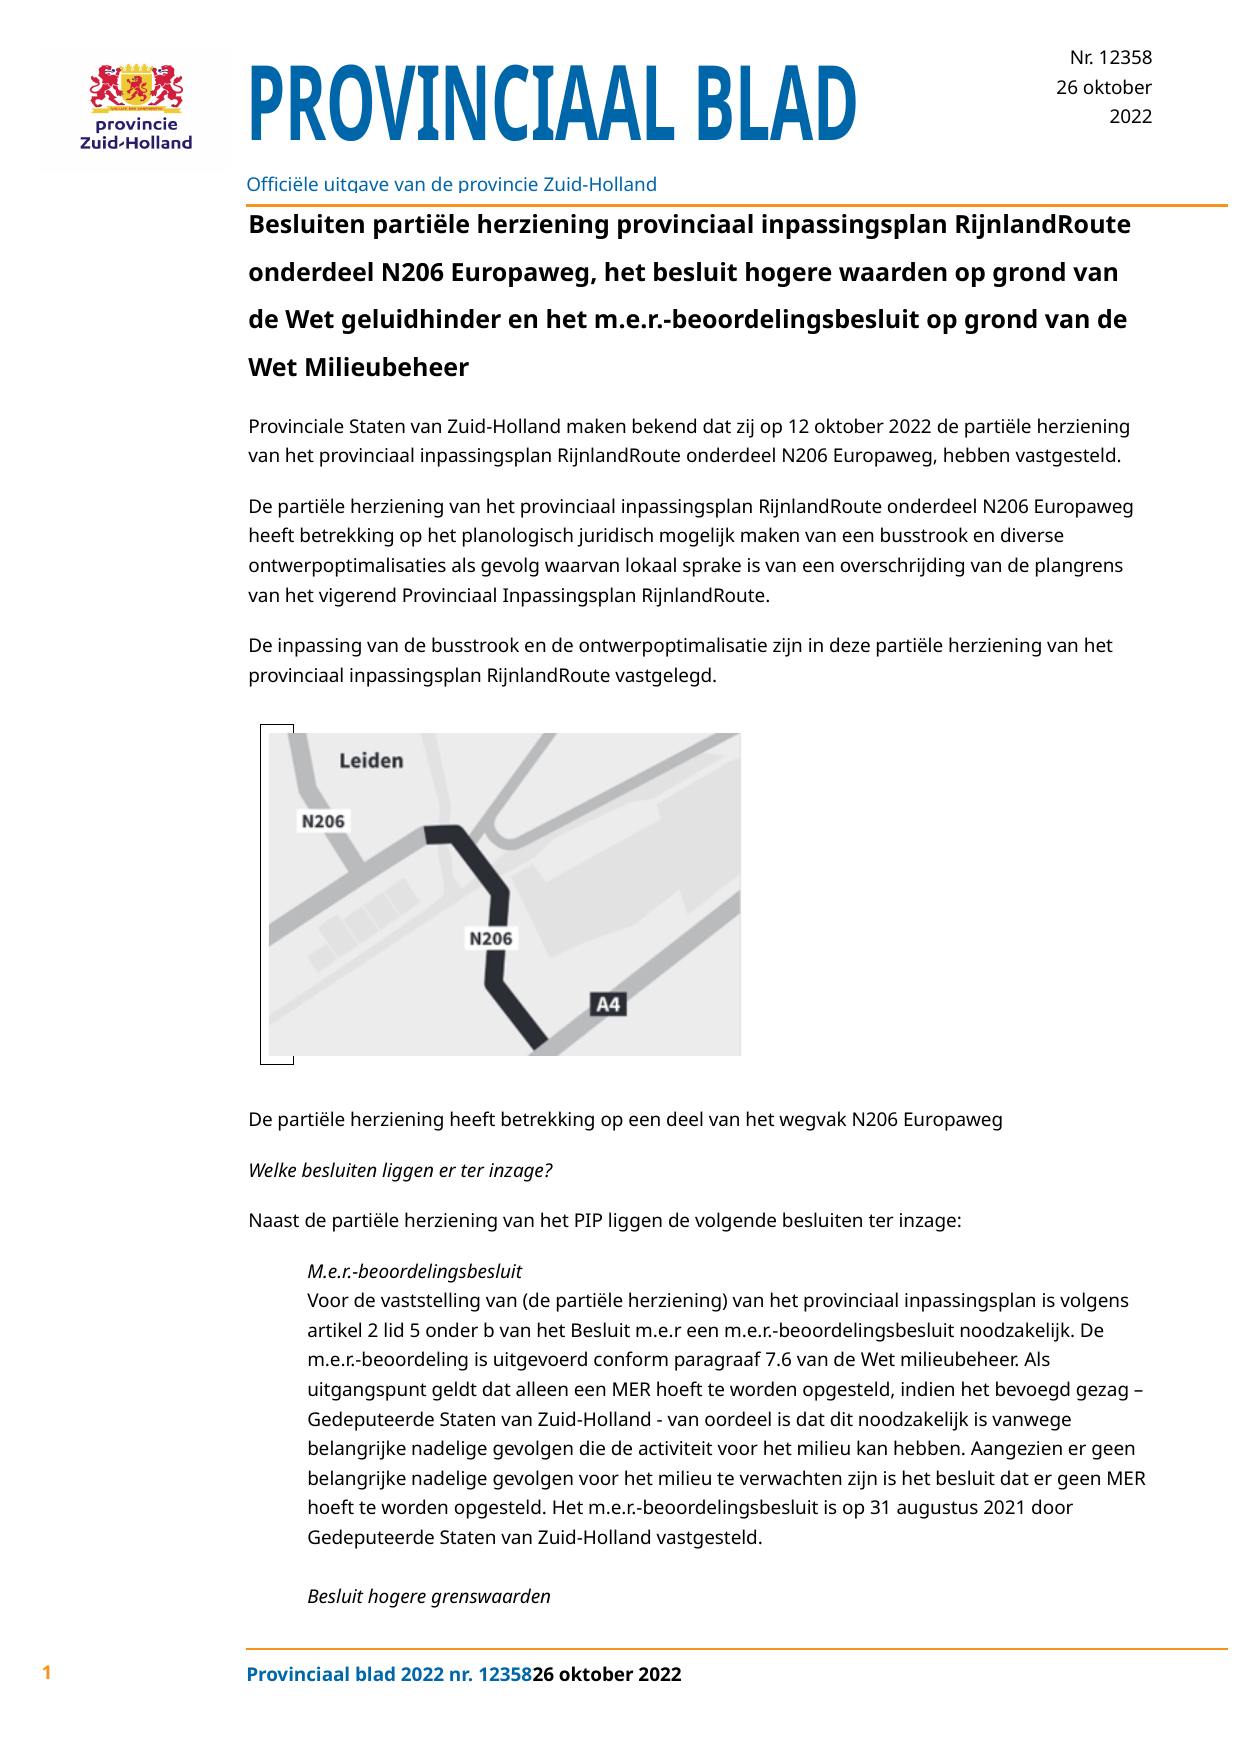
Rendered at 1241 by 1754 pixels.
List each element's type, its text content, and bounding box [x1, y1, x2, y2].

picture [268, 733, 742, 1056]
text De partiële herziening van het provinciaal inpassingsplan RijnlandRoute onderdeel N206 Europaweg heeft betrekking op het planologisch juridisch mogelijk maken van een busstrook en diverse ontwerpoptimalisaties als gevolg waarvan lokaal sprake is van een overschrijding van de plangrens van het vigerend Provinciaal Inpassingsplan RijnlandRoute. [248, 493, 1152, 608]
text Provinciale Staten van Zuid-Holland maken bekend dat zij op 12 oktober 2022 de partiële herziening van het provinciaal inpassingsplan RijnlandRoute onderdeel N206 Europaweg, hebben vastgesteld. [248, 413, 1152, 468]
text Welke besluiten liggen er ter inzage? [248, 1157, 1152, 1183]
text Besluiten partiële herziening provinciaal inpassingsplan RijnlandRoute onderdeel N206 Europaweg, het besluit hogere waarden op grond van de Wet geluidhinder en het m.e.r.-beoordelingsbesluit op grond van de Wet Milieubeheer [248, 207, 1152, 384]
list Voor de vaststelling van (de partiële herziening) van het provinciaal inpassingsplan is volgens artikel 2 lid 5 onder b van het Besluit m.e.r een m.e.r.-beoordelingsbesluit noodzakelijk. De m.e.r.-beoordeling is uitgevoerd conform paragraaf 7.6 van de Wet milieubeheer. Als uitgangspunt geldt dat alleen een MER hoeft te worden opgesteld, indien het bevoegd gezag – Gedeputeerde Staten van Zuid-Holland - van oordeel is dat dit noodzakelijk is vanwege belangrijke nadelige gevolgen die de activiteit voor het milieu kan hebben. Aangezien er geen belangrijke nadelige gevolgen voor het milieu te verwachten zijn is het besluit dat er geen MER hoeft te worden opgesteld. Het m.e.r.-beoordelingsbesluit is op 31 augustus 2021 door Gedeputeerde Staten van Zuid-Holland vastgesteld. [248, 1287, 1152, 1550]
picture [41, 47, 231, 172]
text Naast de partiële herziening van het PIP liggen de volgende besluiten ter inzage: [248, 1207, 1152, 1233]
text De partiële herziening heeft betrekking op een deel van het wegvak N206 Europaweg [248, 1107, 1152, 1132]
text De inpassing van de busstrook en de ontwerpoptimalisatie zijn in deze partiële herziening van het provinciaal inpassingsplan RijnlandRoute vastgelegd. [248, 632, 1152, 688]
list M.e.r.-beoordelingsbesluit [248, 1258, 1152, 1284]
list Besluit hogere grenswaarden [248, 1583, 1152, 1609]
